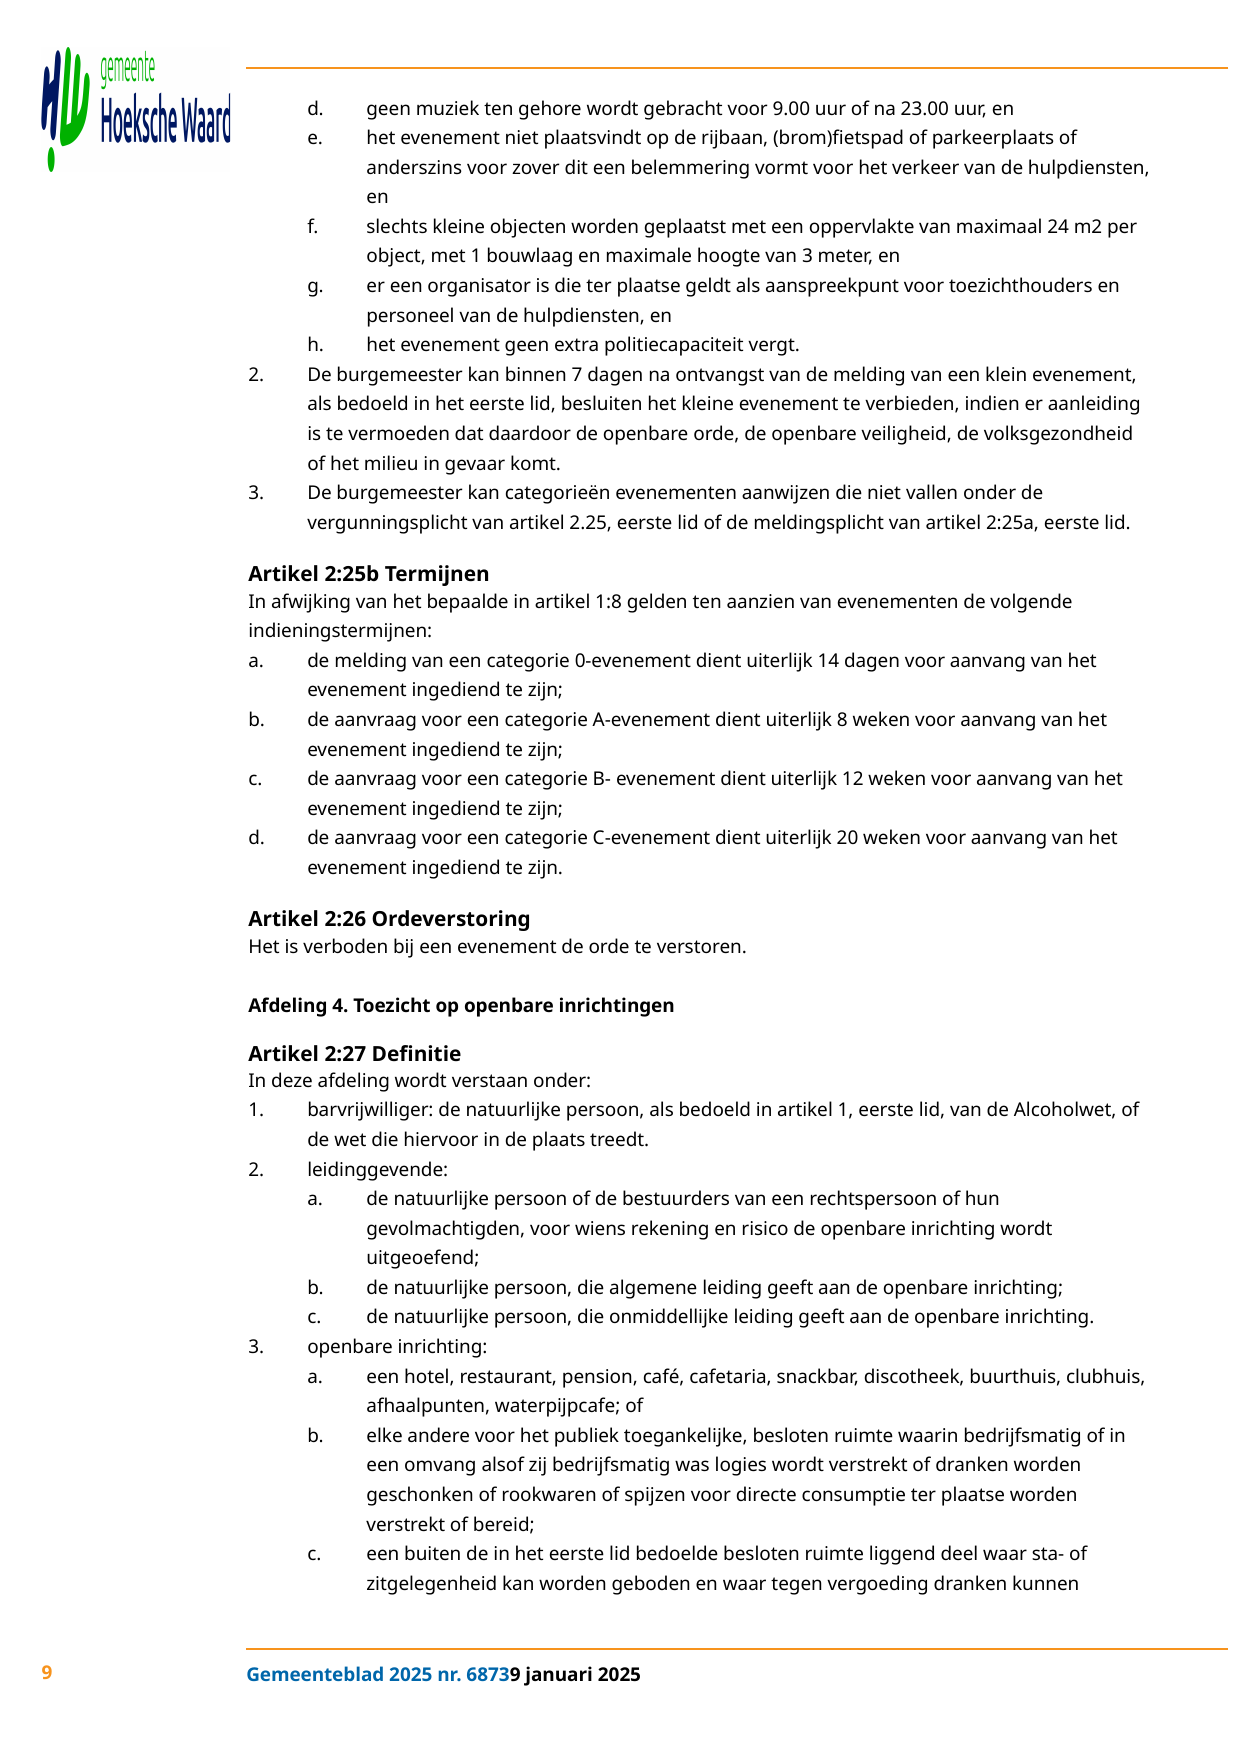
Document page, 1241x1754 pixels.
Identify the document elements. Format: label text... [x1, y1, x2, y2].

list openbare inrichting: [248, 1333, 1152, 1359]
text Afdeling 4. Toezicht op openbare inrichtingen [248, 992, 1152, 1018]
list geen muziek ten gehore wordt gebracht voor 9.00 uur of na 23.00 uur, en [307, 95, 1152, 121]
list het evenement geen extra politiecapaciteit vergt. [307, 331, 1152, 357]
text Artikel 2:27 Definitie [248, 1039, 1152, 1067]
picture [41, 47, 231, 172]
text Het is verboden bij een evenement de orde te verstoren. [248, 933, 1152, 959]
list de melding van een categorie 0-evenement dient uiterlijk 14 dagen voor aanvang van het evenement ingediend te zijn; [248, 647, 1152, 702]
list een buiten de in het eerste lid bedoelde besloten ruimte liggend deel waar sta- of zitgelegenheid kan worden geboden en waar tegen vergoeding dranken kunnen [307, 1540, 1152, 1596]
list de natuurlijke persoon, die onmiddellijke leiding geeft aan de openbare inrichting. [307, 1304, 1152, 1329]
list het evenement niet plaatsvindt op de rijbaan, (brom)fietspad of parkeerplaats of anderszins voor zover dit een belemmering vormt voor het verkeer van de hulpdiensten, en [307, 124, 1152, 209]
text Artikel 2:26 Ordeverstoring [248, 904, 1152, 933]
list leidinggevende: [248, 1156, 1152, 1182]
text Artikel 2:25b Termijnen [248, 559, 1152, 588]
list elke andere voor het publiek toegankelijke, besloten ruimte waarin bedrijfsmatig of in een omvang alsof zij bedrijfsmatig was logies wordt verstrekt of dranken worden geschonken of rookwaren of spijzen voor directe consumptie ter plaatse worden verstrekt of bereid; [307, 1422, 1152, 1537]
list de aanvraag voor een categorie C-evenement dient uiterlijk 20 weken voor aanvang van het evenement ingediend te zijn. [248, 824, 1152, 880]
list de aanvraag voor een categorie B- evenement dient uiterlijk 12 weken voor aanvang van het evenement ingediend te zijn; [248, 765, 1152, 821]
list De burgemeester kan binnen 7 dagen na ontvangst van de melding van een klein evenement, als bedoeld in het eerste lid, besluiten het kleine evenement te verbieden, indien er aanleiding is te vermoeden dat daardoor de openbare orde, de openbare veiligheid, de volksgezondheid of het milieu in gevaar komt. [248, 361, 1152, 476]
text In deze afdeling wordt verstaan onder: [248, 1067, 1152, 1093]
list de natuurlijke persoon of de bestuurders van een rechtspersoon of hun gevolmachtigden, voor wiens rekening en risico de openbare inrichting wordt uitgeoefend; [307, 1185, 1152, 1270]
list een hotel, restaurant, pension, café, cafetaria, snackbar, discotheek, buurthuis, clubhuis, afhaalpunten, waterpijpcafe; of [307, 1363, 1152, 1418]
text In afwijking van het bepaalde in artikel 1:8 gelden ten aanzien van evenementen de volgende indieningstermijnen: [248, 588, 1152, 643]
list slechts kleine objecten worden geplaatst met een oppervlakte van maximaal 24 m2 per object, met 1 bouwlaag en maximale hoogte van 3 meter, en [307, 213, 1152, 268]
list er een organisator is die ter plaatse geldt als aanspreekpunt voor toezichthouders en personeel van de hulpdiensten, en [307, 272, 1152, 328]
list de natuurlijke persoon, die algemene leiding geeft aan de openbare inrichting; [307, 1274, 1152, 1300]
list de aanvraag voor een categorie A-evenement dient uiterlijk 8 weken voor aanvang van het evenement ingediend te zijn; [248, 706, 1152, 761]
list De burgemeester kan categorieën evenementen aanwijzen die niet vallen onder de vergunningsplicht van artikel 2.25, eerste lid of de meldingsplicht van artikel 2:25a, eerste lid. [248, 479, 1152, 535]
list barvrijwilliger: de natuurlijke persoon, als bedoeld in artikel 1, eerste lid, van de Alcoholwet, of de wet die hiervoor in de plaats treedt. [248, 1097, 1152, 1152]
